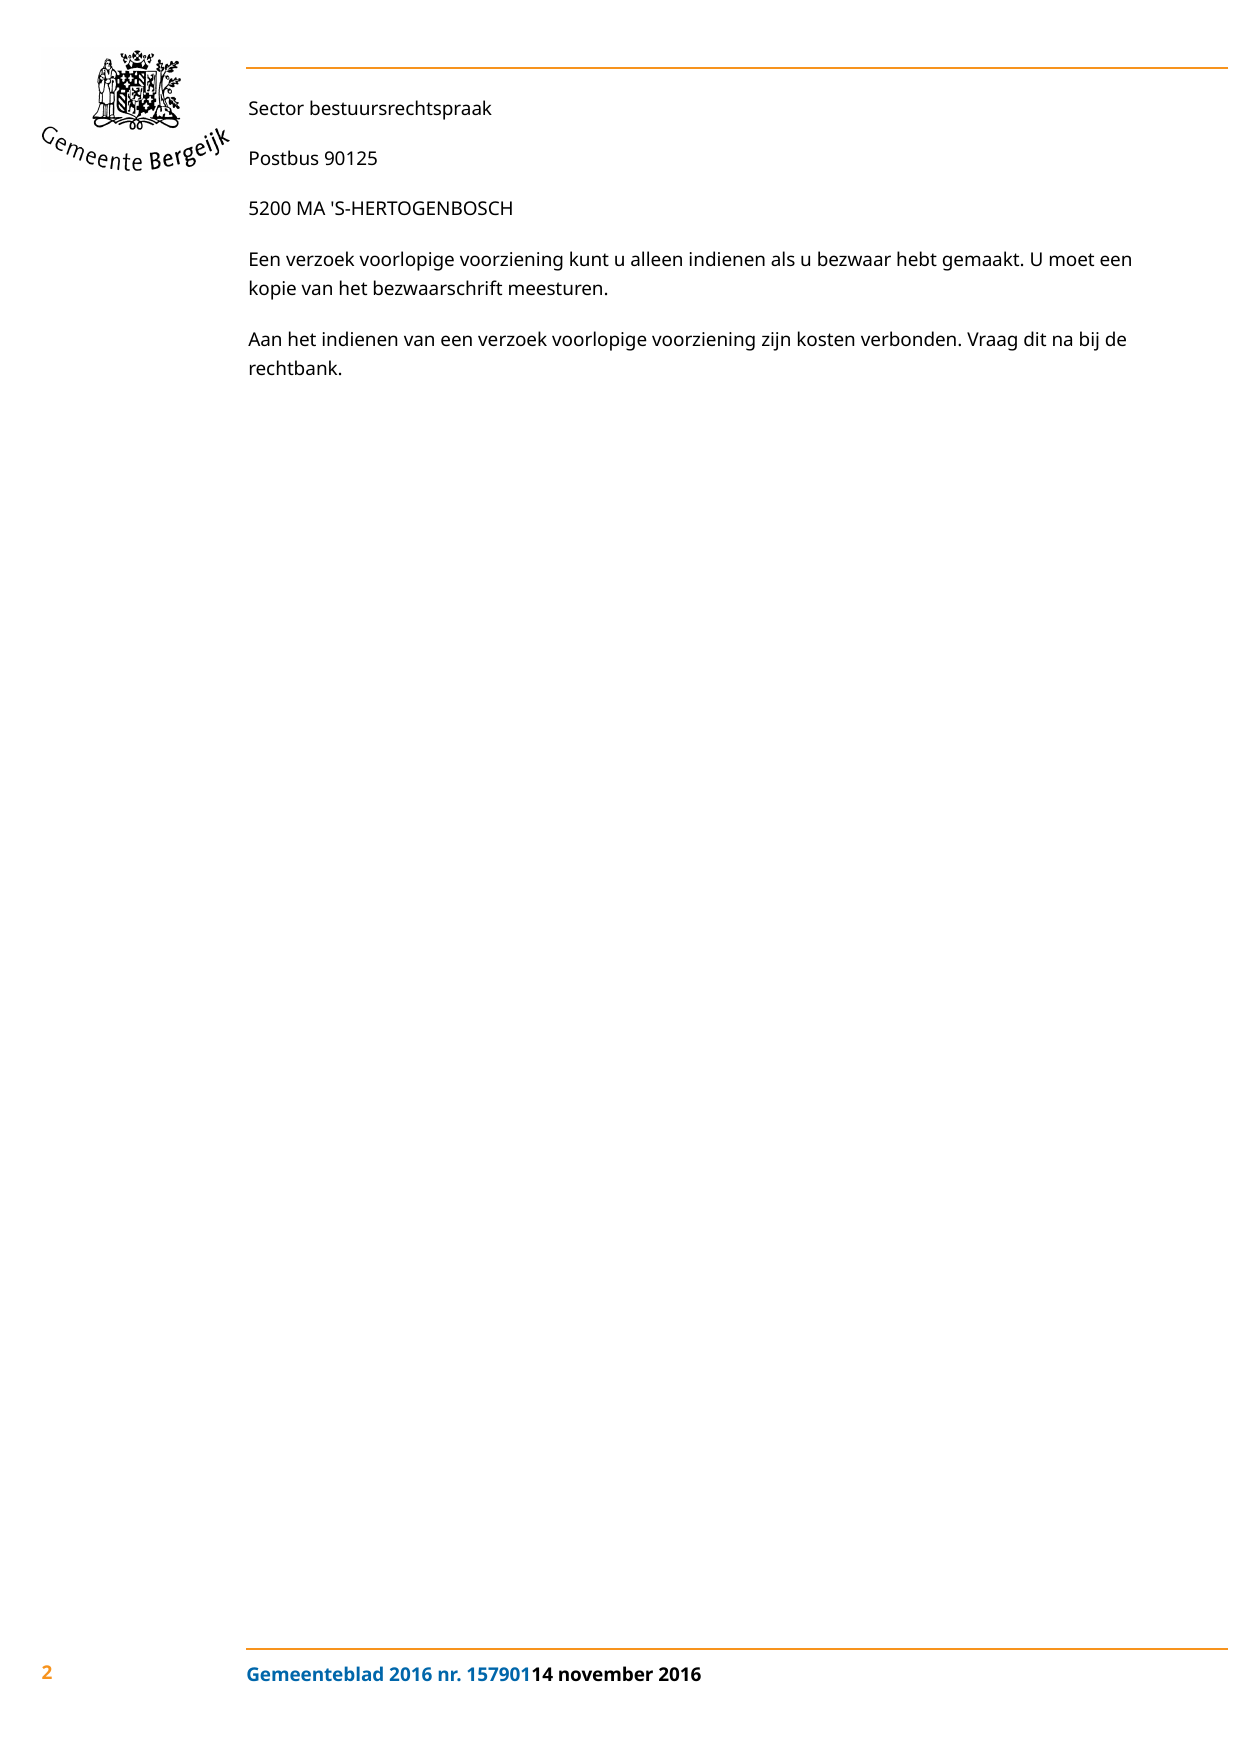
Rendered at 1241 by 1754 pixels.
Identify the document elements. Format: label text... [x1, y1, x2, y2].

text Aan het indienen van een verzoek voorlopige voorziening zijn kosten verbonden. Vraag dit na bij de rechtbank. [248, 326, 1152, 381]
text Sector bestuursrechtspraak [248, 95, 1152, 121]
text 5200 MA 'S-HERTOGENBOSCH [248, 196, 1152, 221]
picture [41, 47, 231, 172]
text Een verzoek voorlopige voorziening kunt u alleen indienen als u bezwaar hebt gemaakt. U moet een kopie van het bezwaarschrift meesturen. [248, 246, 1152, 301]
text Postbus 90125 [248, 145, 1152, 171]
